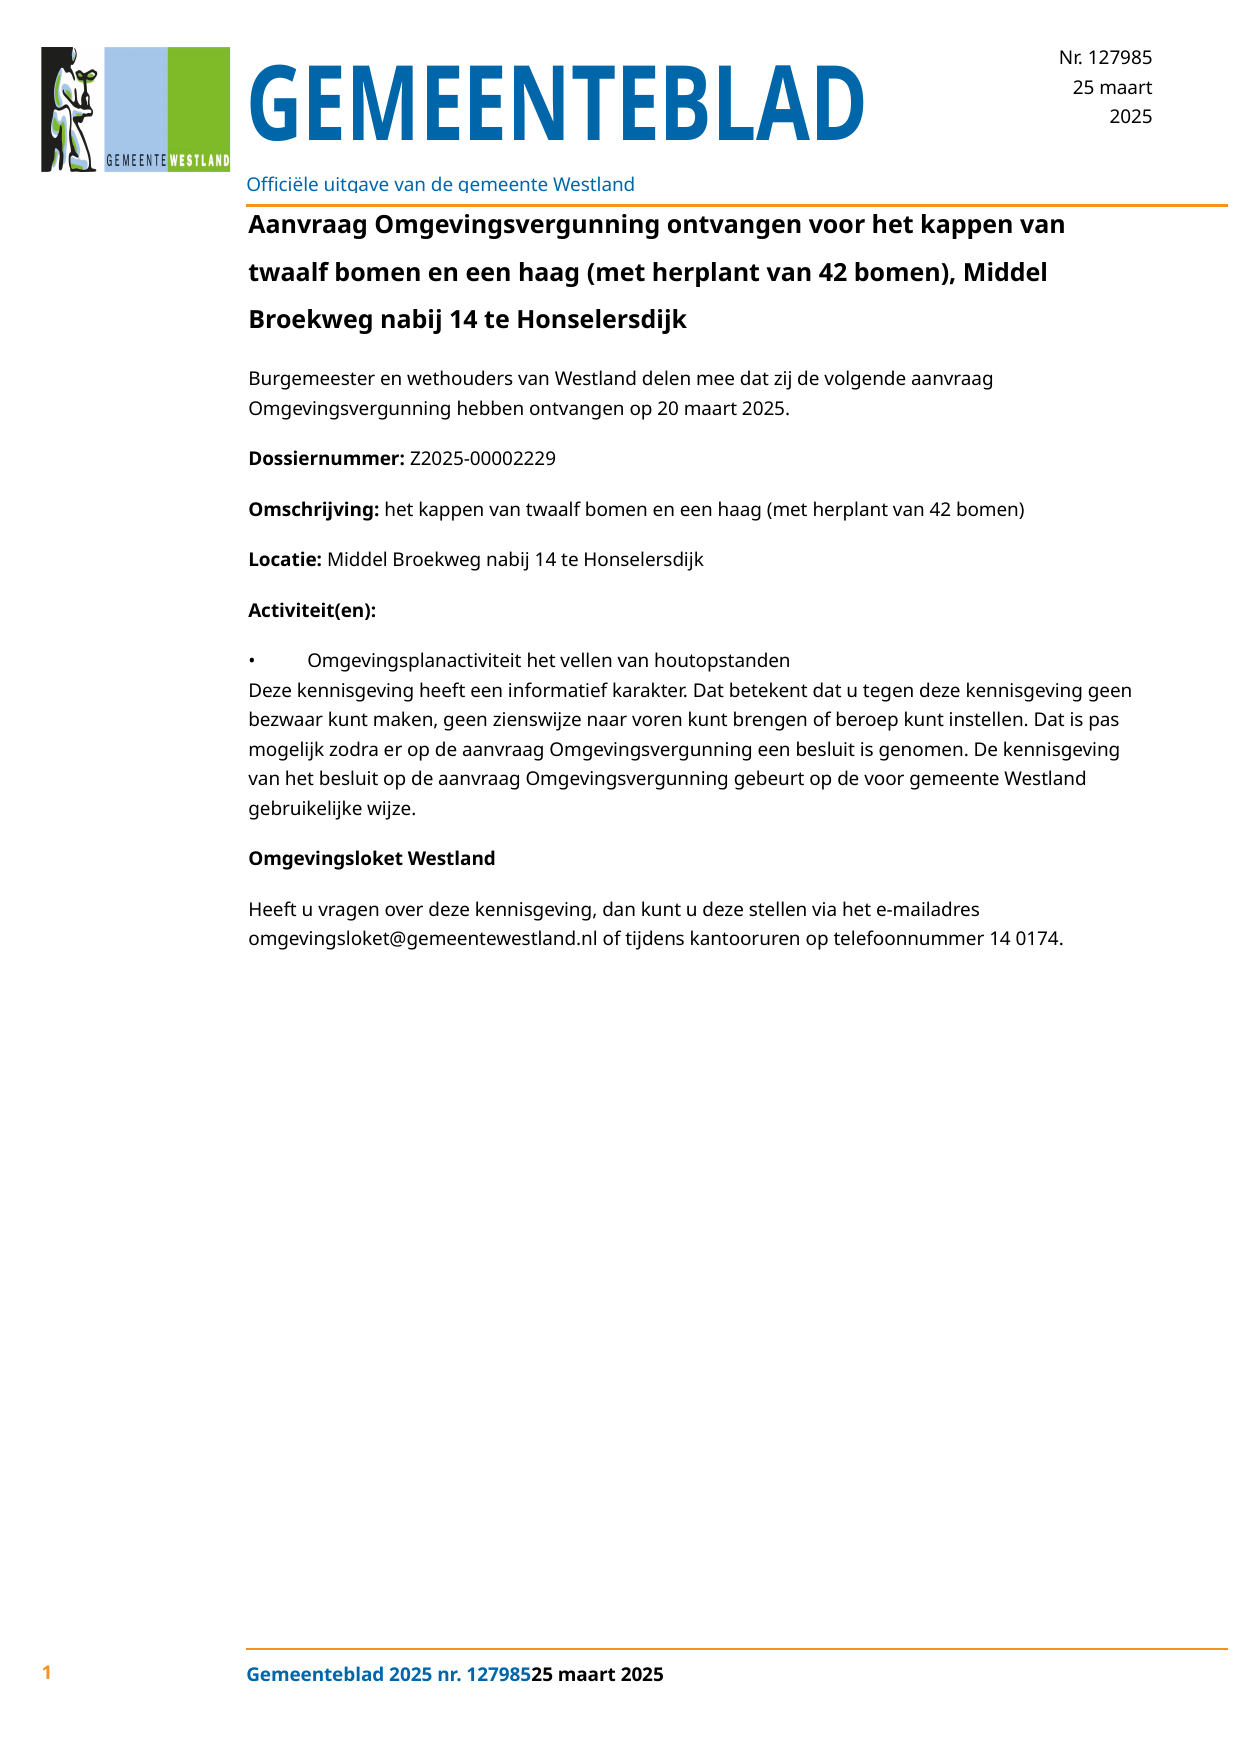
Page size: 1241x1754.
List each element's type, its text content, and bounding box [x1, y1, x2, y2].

text Burgemeester en wethouders van Westland delen mee dat zij de volgende aanvraag Omgevingsvergunning hebben ontvangen op 20 maart 2025. [248, 366, 1152, 421]
text Aanvraag Omgevingsvergunning ontvangen voor het kappen van twaalf bomen en een haag (met herplant van 42 bomen), Middel Broekweg nabij 14 te Honselersdijk [248, 207, 1152, 336]
text Dossiernummer: Z2025-00002229 [248, 446, 1152, 471]
text Locatie: Middel Broekweg nabij 14 te Honselersdijk [248, 546, 1152, 572]
text Heeft u vragen over deze kennisgeving, dan kunt u deze stellen via het e-mailadres omgevingsloket@gemeentewestland.nl of tijdens kantooruren op telefoonnummer 14 0174. [248, 896, 1152, 951]
text Deze kennisgeving heeft een informatief karakter. Dat betekent dat u tegen deze kennisgeving geen bezwaar kunt maken, geen zienswijze naar voren kunt brengen of beroep kunt instellen. Dat is pas mogelijk zodra er op de aanvraag Omgevingsvergunning een besluit is genomen. De kennisgeving van het besluit op de aanvraag Omgevingsvergunning gebeurt op de voor gemeente Westland gebruikelijke wijze. [248, 677, 1152, 821]
list Omgevingsplanactiviteit het vellen van houtopstanden [248, 647, 1152, 673]
text Omschrijving: het kappen van twaalf bomen en een haag (met herplant van 42 bomen) [248, 496, 1152, 522]
text Activiteit(en): [248, 597, 1152, 622]
picture [41, 47, 231, 172]
text Omgevingsloket Westland [248, 846, 1152, 871]
